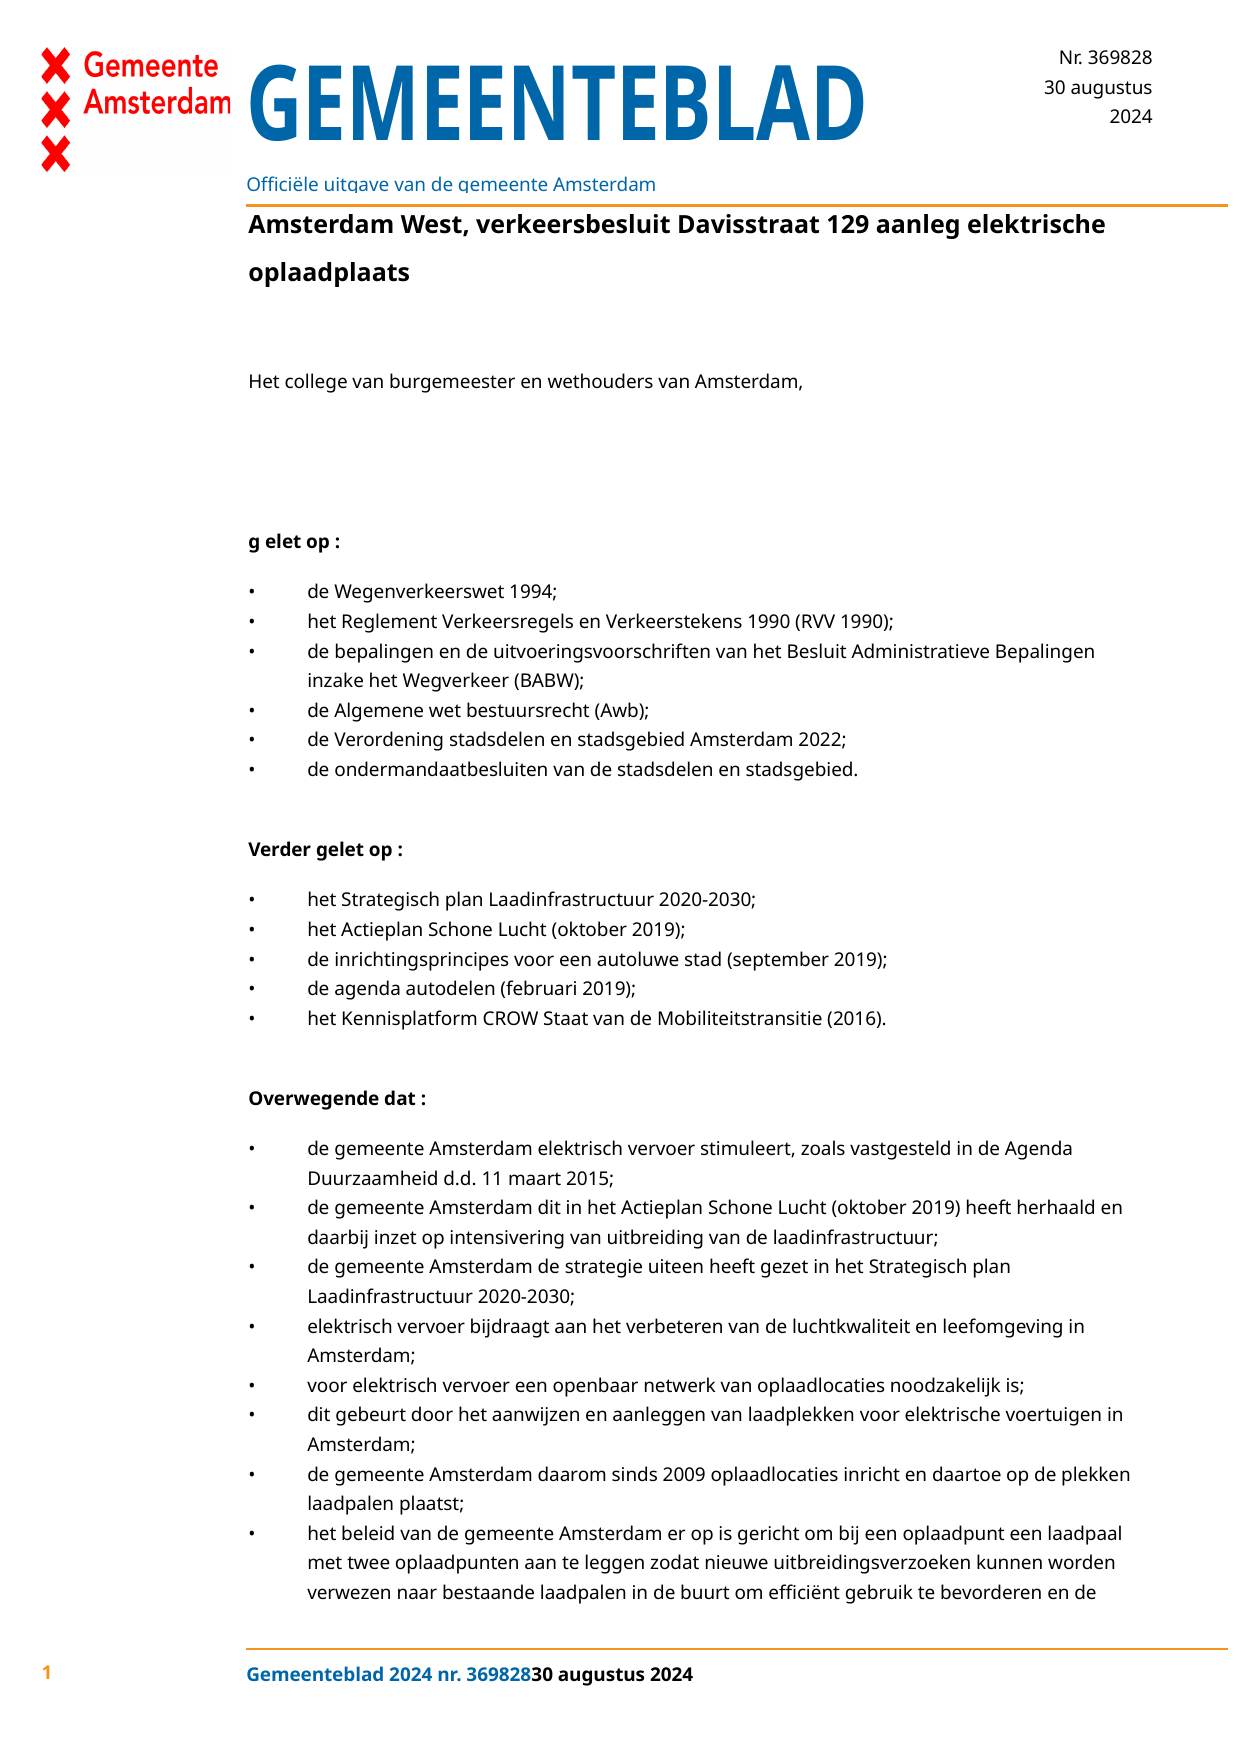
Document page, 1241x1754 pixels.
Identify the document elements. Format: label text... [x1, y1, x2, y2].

text g elet op : [248, 528, 1152, 554]
list de gemeente Amsterdam de strategie uiteen heeft gezet in het Strategisch plan Laadinfrastructuur 2020-2030; [248, 1254, 1152, 1309]
list de gemeente Amsterdam daarom sinds 2009 oplaadlocaties inricht en daartoe op de plekken laadpalen plaatst; [248, 1461, 1152, 1516]
list de agenda autodelen (februari 2019); [248, 975, 1152, 1001]
list het Actieplan Schone Lucht (oktober 2019); [248, 916, 1152, 942]
list de Wegenverkeerswet 1994; [248, 579, 1152, 604]
list de gemeente Amsterdam dit in het Actieplan Schone Lucht (oktober 2019) heeft herhaald en daarbij inzet op intensivering van uitbreiding van de laadinfrastructuur; [248, 1194, 1152, 1250]
text Amsterdam West, verkeersbesluit Davisstraat 129 aanleg elektrische oplaadplaats [248, 207, 1152, 288]
list elektrisch vervoer bijdraagt aan het verbeteren van de luchtkwaliteit en leefomgeving in Amsterdam; [248, 1313, 1152, 1368]
list het Strategisch plan Laadinfrastructuur 2020-2030; [248, 887, 1152, 912]
list de Verordening stadsdelen en stadsgebied Amsterdam 2022; [248, 727, 1152, 752]
text Overwegende dat : [248, 1085, 1152, 1111]
list het beleid van de gemeente Amsterdam er op is gericht om bij een oplaadpunt een laadpaal met twee oplaadpunten aan te leggen zodat nieuwe uitbreidingsverzoeken kunnen worden verwezen naar bestaande laadpalen in de buurt om efficiënt gebruik te bevorderen en de [248, 1520, 1152, 1605]
list het Kennisplatform CROW Staat van de Mobiliteitstransitie (2016). [248, 1005, 1152, 1031]
list de inrichtingsprincipes voor een autoluwe stad (september 2019); [248, 946, 1152, 971]
list het Reglement Verkeersregels en Verkeerstekens 1990 (RVV 1990); [248, 608, 1152, 634]
text Het college van burgemeester en wethouders van Amsterdam, [248, 368, 1152, 394]
text Verder gelet op : [248, 836, 1152, 862]
list voor elektrisch vervoer een openbaar netwerk van oplaadlocaties noodzakelijk is; [248, 1372, 1152, 1398]
list dit gebeurt door het aanwijzen en aanleggen van laadplekken voor elektrische voertuigen in Amsterdam; [248, 1402, 1152, 1457]
list de bepalingen en de uitvoeringsvoorschriften van het Besluit Administratieve Bepalingen inzake het Wegverkeer (BABW); [248, 638, 1152, 693]
list de ondermandaatbesluiten van de stadsdelen en stadsgebied. [248, 756, 1152, 782]
picture [41, 47, 231, 172]
list de Algemene wet bestuursrecht (Awb); [248, 697, 1152, 723]
list de gemeente Amsterdam elektrisch vervoer stimuleert, zoals vastgesteld in de Agenda Duurzaamheid d.d. 11 maart 2015; [248, 1135, 1152, 1191]
